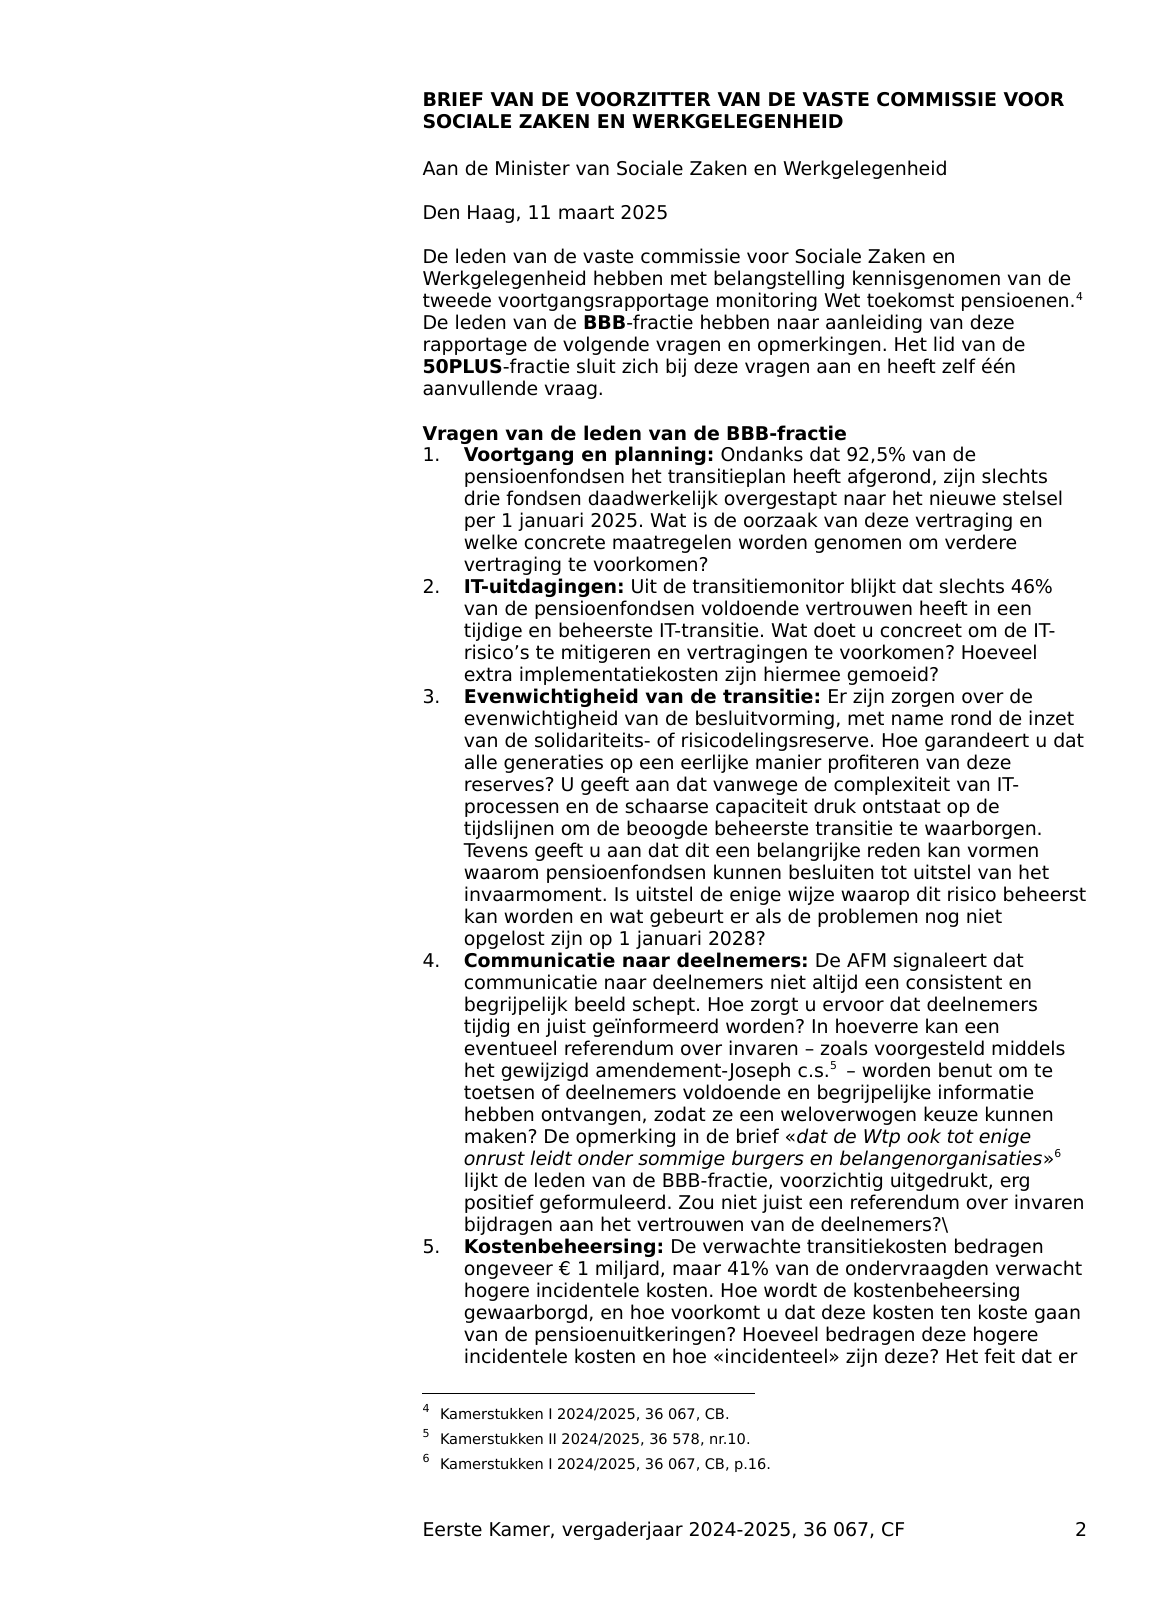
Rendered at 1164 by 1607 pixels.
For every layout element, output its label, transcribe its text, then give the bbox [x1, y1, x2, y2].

text Aan de Minister van Sociale Zaken en Werkgelegenheid [422, 158, 1087, 180]
subtitle BRIEF VAN DE VOORZITTER VAN DE VASTE COMMISSIE VOOR SOCIALE ZAKEN EN WERKGELEGENHEID [422, 89, 1087, 133]
text Kamerstukken II 2024/2025, 36 578, nr.10. [422, 1427, 1087, 1449]
text 5. Kostenbeheersing: De verwachte transitiekosten bedragen ongeveer € 1 miljard, maar 41% van de ondervraagden verwacht hogere incidentele kosten. Hoe wordt de kostenbeheersing gewaarborgd, en hoe voorkomt u dat deze kosten ten koste gaan van de pensioenuitkeringen? Hoeveel bedragen deze hogere incidentele kosten en hoe «incidenteel» zijn deze? Het feit dat er [422, 1236, 1087, 1367]
text 2. IT-uitdagingen: Uit de transitiemonitor blijkt dat slechts 46% van de pensioenfondsen voldoende vertrouwen heeft in een tijdige en beheerste IT-transitie. Wat doet u concreet om de IT-risico’s te mitigeren en vertragingen te voorkomen? Hoeveel extra implementatiekosten zijn hiermee gemoeid? [422, 576, 1087, 686]
text De leden van de vaste commissie voor Sociale Zaken en Werkgelegenheid hebben met belangstelling kennisgenomen van de tweede voortgangsrapportage monitoring Wet toekomst pensioenen. De leden van de BBB-fractie hebben naar aanleiding van deze rapportage de volgende vragen en opmerkingen. Het lid van de 50PLUS-fractie sluit zich bij deze vragen aan en heeft zelf één aanvullende vraag. [422, 246, 1087, 400]
text Kamerstukken I 2024/2025, 36 067, CB, p.16. [422, 1452, 1087, 1474]
text 1. Voortgang en planning: Ondanks dat 92,5% van de pensioenfondsen het transitieplan heeft afgerond, zijn slechts drie fondsen daadwerkelijk overgestapt naar het nieuwe stelsel per 1 januari 2025. Wat is de oorzaak van deze vertraging en welke concrete maatregelen worden genomen om verdere vertraging te voorkomen? [422, 444, 1087, 576]
text Den Haag, 11 maart 2025 [422, 202, 1087, 224]
text 4. Communicatie naar deelnemers: De AFM signaleert dat communicatie naar deelnemers niet altijd een consistent en begrijpelijk beeld schept. Hoe zorgt u ervoor dat deelnemers tijdig en juist geïnformeerd worden? In hoeverre kan een eventueel referendum over invaren – zoals voorgesteld middels het gewijzigd amendement-Joseph c.s. – worden benut om te toetsen of deelnemers voldoende en begrijpelijke informatie hebben ontvangen, zodat ze een weloverwogen keuze kunnen maken? De opmerking in de brief «dat de Wtp ook tot enige onrust leidt onder sommige burgers en belangenorganisaties» lijkt de leden van de BBB-fractie, voorzichtig uitgedrukt, erg positief geformuleerd. Zou niet juist een referendum over invaren bijdragen aan het vertrouwen van de deelnemers?\ [422, 950, 1087, 1236]
subtitle Vragen van de leden van de BBB-fractie [422, 422, 1087, 444]
text Kamerstukken I 2024/2025, 36 067, CB. [422, 1402, 1087, 1424]
text 3. Evenwichtigheid van de transitie: Er zijn zorgen over de evenwichtigheid van de besluitvorming, met name rond de inzet van de solidariteits- of risicodelingsreserve. Hoe garandeert u dat alle generaties op een eerlijke manier profiteren van deze reserves? U geeft aan dat vanwege de complexiteit van IT-processen en de schaarse capaciteit druk ontstaat op de tijdslijnen om de beoogde beheerste transitie te waarborgen. Tevens geeft u aan dat dit een belangrijke reden kan vormen waarom pensioenfondsen kunnen besluiten tot uitstel van het invaarmoment. Is uitstel de enige wijze waarop dit risico beheerst kan worden en wat gebeurt er als de problemen nog niet opgelost zijn op 1 januari 2028? [422, 686, 1087, 950]
